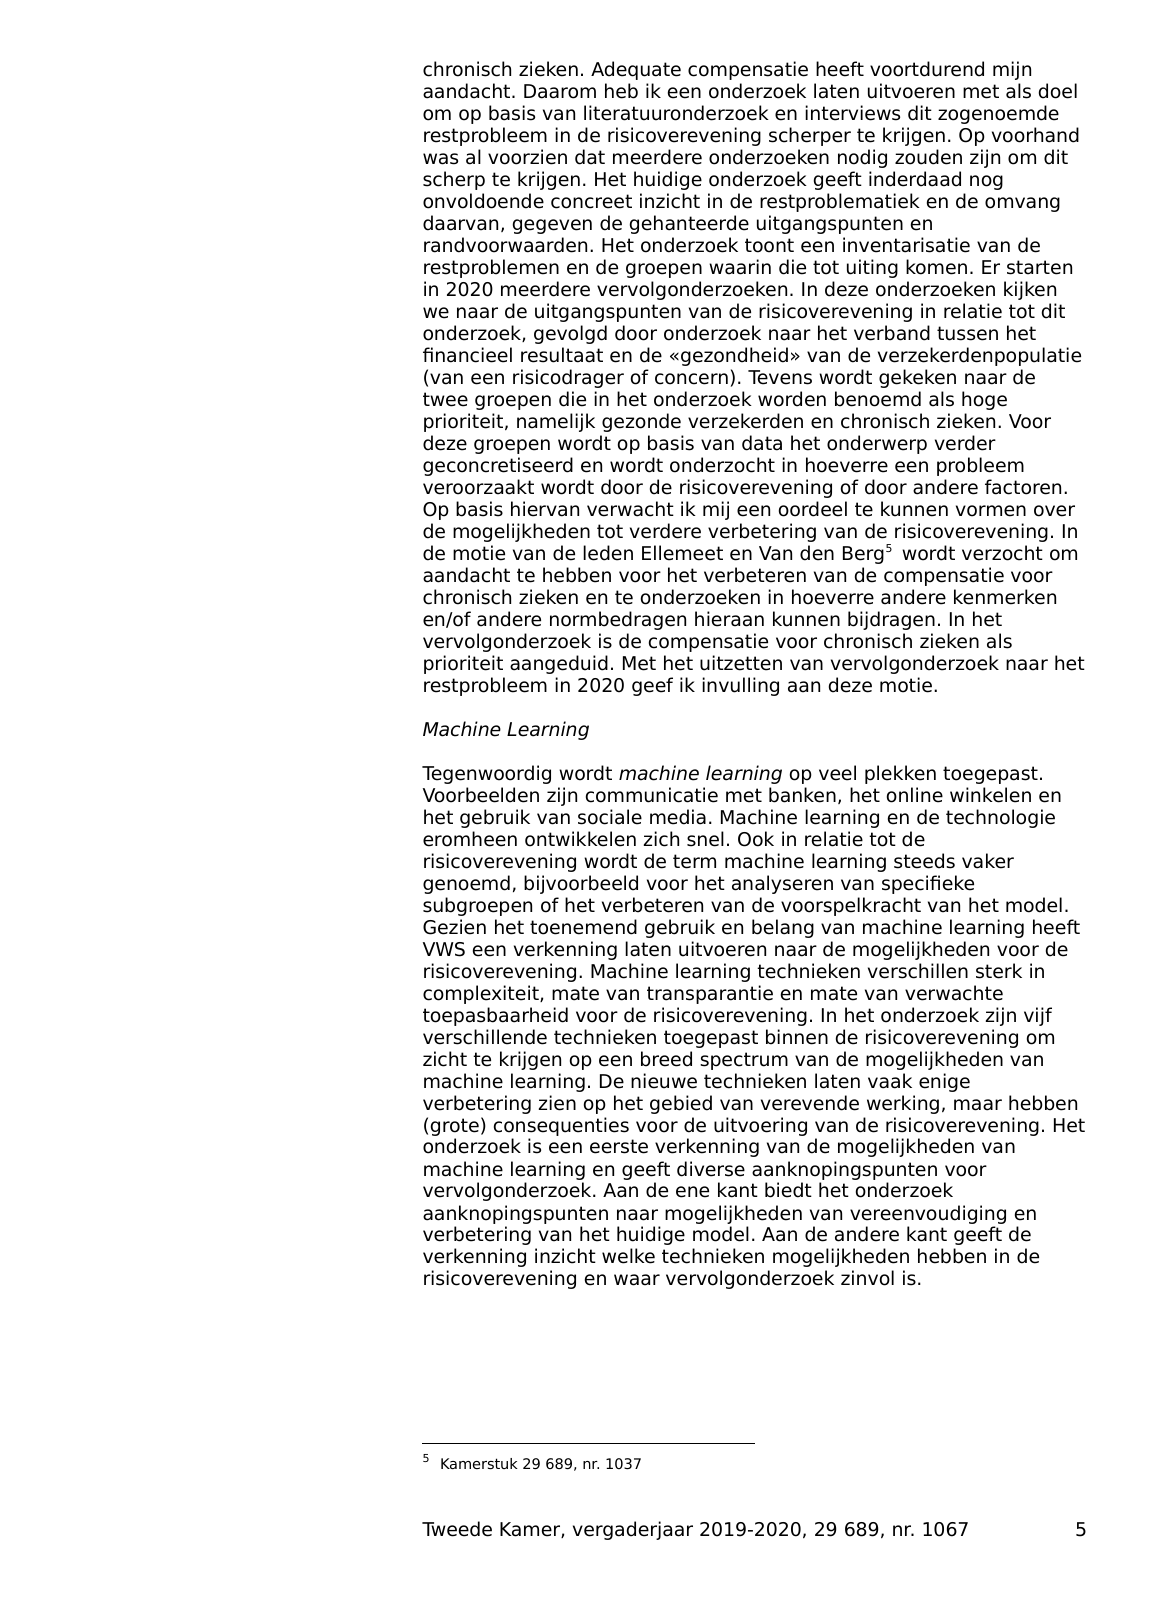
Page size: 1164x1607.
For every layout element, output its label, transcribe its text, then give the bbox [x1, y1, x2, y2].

text Tegenwoordig wordt machine learning op veel plekken toegepast. Voorbeelden zijn communicatie met banken, het online winkelen en het gebruik van sociale media. Machine learning en de technologie eromheen ontwikkelen zich snel. Ook in relatie tot de risicoverevening wordt de term machine learning steeds vaker genoemd, bijvoorbeeld voor het analyseren van specifieke subgroepen of het verbeteren van de voorspelkracht van het model. Gezien het toenemend gebruik en belang van machine learning heeft VWS een verkenning laten uitvoeren naar de mogelijkheden voor de risicoverevening. Machine learning technieken verschillen sterk in complexiteit, mate van transparantie en mate van verwachte toepasbaarheid voor de risicoverevening. In het onderzoek zijn vijf verschillende technieken toegepast binnen de risicoverevening om zicht te krijgen op een breed spectrum van de mogelijkheden van machine learning. De nieuwe technieken laten vaak enige verbetering zien op het gebied van verevende werking, maar hebben (grote) consequenties voor de uitvoering van de risicoverevening. Het onderzoek is een eerste verkenning van de mogelijkheden van machine learning en geeft diverse aanknopingspunten voor vervolgonderzoek. Aan de ene kant biedt het onderzoek aanknopingspunten naar mogelijkheden van vereenvoudiging en verbetering van het huidige model. Aan de andere kant geeft de verkenning inzicht welke technieken mogelijkheden hebben in de risicoverevening en waar vervolgonderzoek zinvol is. [422, 763, 1087, 1290]
subtitle Machine Learning [422, 719, 1087, 741]
text chronisch zieken. Adequate compensatie heeft voortdurend mijn aandacht. Daarom heb ik een onderzoek laten uitvoeren met als doel om op basis van literatuuronderzoek en interviews dit zogenoemde restprobleem in de risicoverevening scherper te krijgen. Op voorhand was al voorzien dat meerdere onderzoeken nodig zouden zijn om dit scherp te krijgen. Het huidige onderzoek geeft inderdaad nog onvoldoende concreet inzicht in de restproblematiek en de omvang daarvan, gegeven de gehanteerde uitgangspunten en randvoorwaarden. Het onderzoek toont een inventarisatie van de restproblemen en de groepen waarin die tot uiting komen. Er starten in 2020 meerdere vervolgonderzoeken. In deze onderzoeken kijken we naar de uitgangspunten van de risicoverevening in relatie tot dit onderzoek, gevolgd door onderzoek naar het verband tussen het financieel resultaat en de «gezondheid» van de verzekerdenpopulatie (van een risicodrager of concern). Tevens wordt gekeken naar de twee groepen die in het onderzoek worden benoemd als hoge prioriteit, namelijk gezonde verzekerden en chronisch zieken. Voor deze groepen wordt op basis van data het onderwerp verder geconcretiseerd en wordt onderzocht in hoeverre een probleem veroorzaakt wordt door de risicoverevening of door andere factoren. Op basis hiervan verwacht ik mij een oordeel te kunnen vormen over de mogelijkheden tot verdere verbetering van de risicoverevening. In de motie van de leden Ellemeet en Van den Berg wordt verzocht om aandacht te hebben voor het verbeteren van de compensatie voor chronisch zieken en te onderzoeken in hoeverre andere kenmerken en/of andere normbedragen hieraan kunnen bijdragen. In het vervolgonderzoek is de compensatie voor chronisch zieken als prioriteit aangeduid. Met het uitzetten van vervolgonderzoek naar het restprobleem in 2020 geef ik invulling aan deze motie. [422, 59, 1087, 696]
text Kamerstuk 29 689, nr. 1037 [422, 1452, 1087, 1474]
